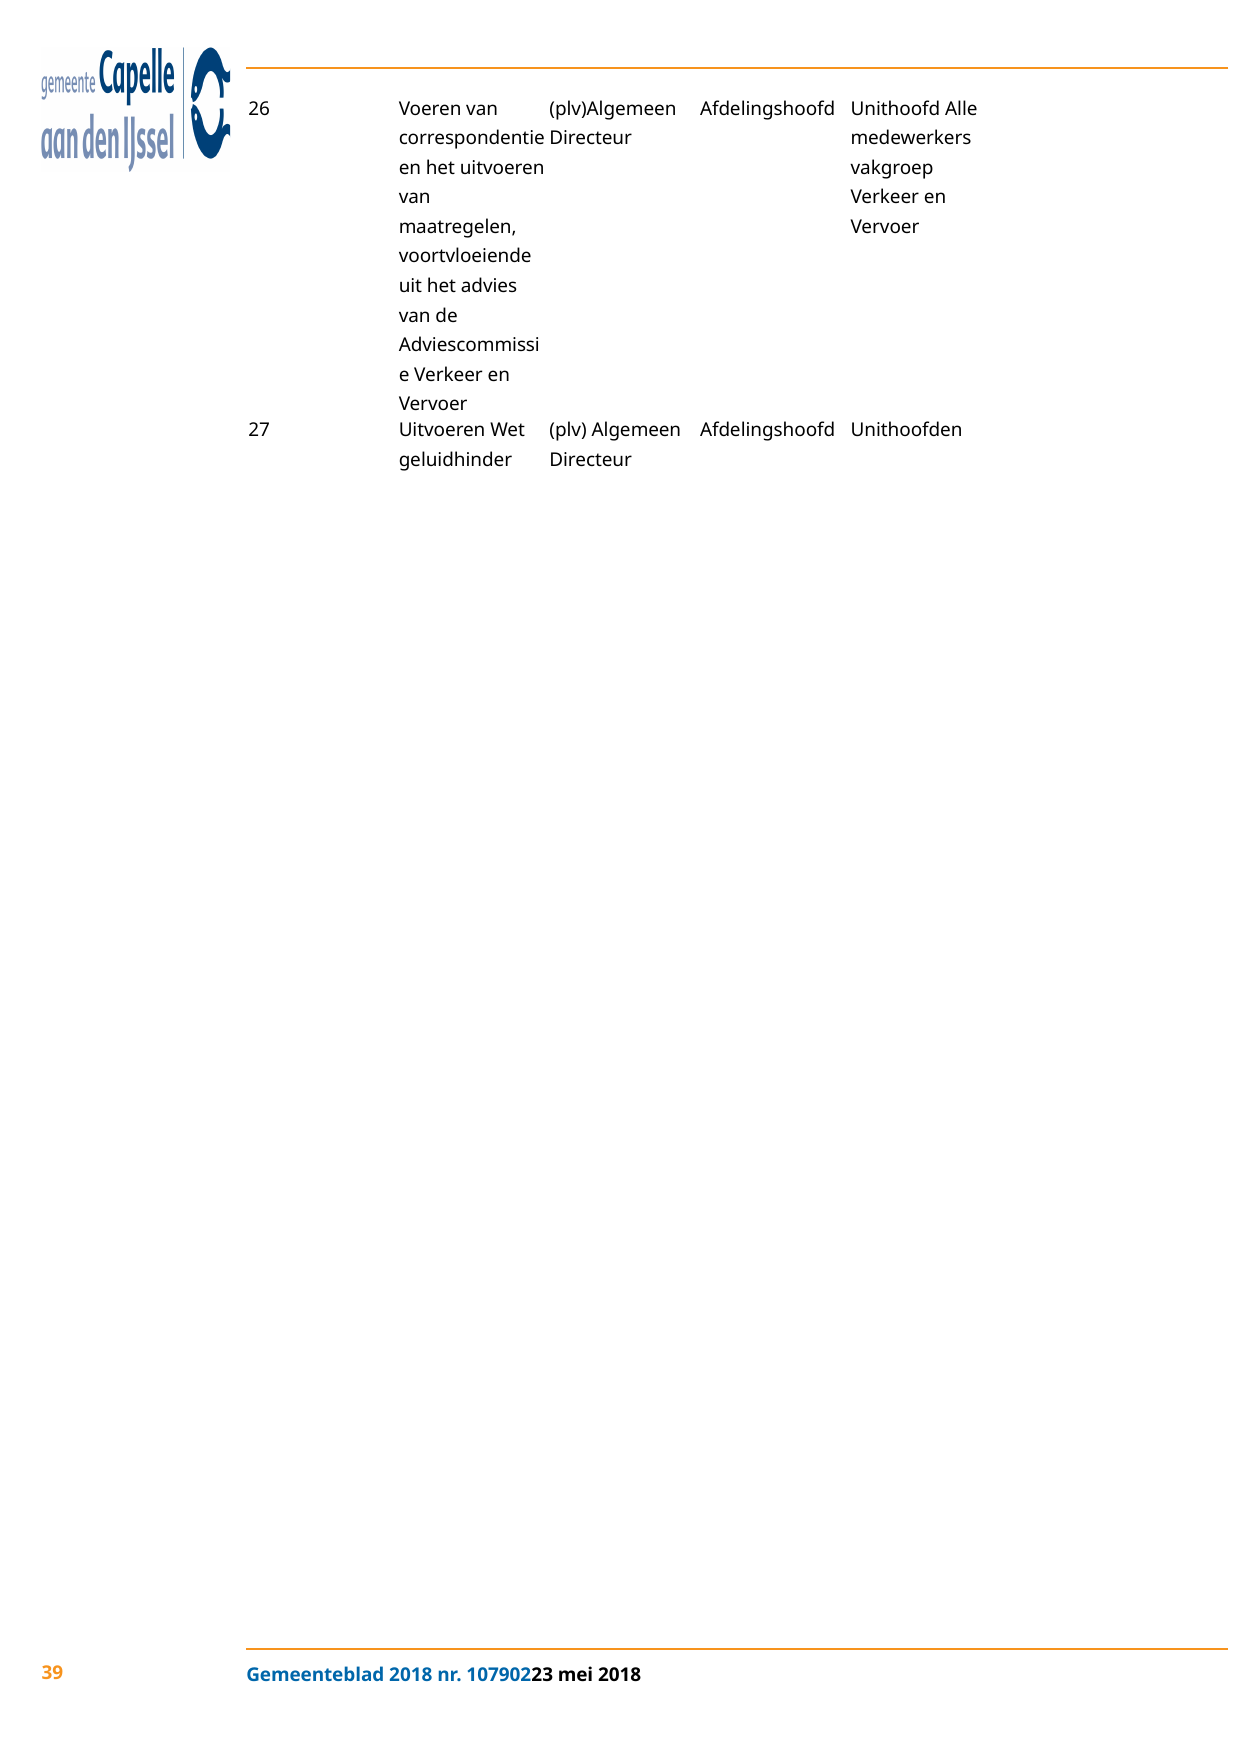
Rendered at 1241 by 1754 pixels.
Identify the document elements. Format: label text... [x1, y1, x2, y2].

picture [41, 47, 231, 172]
table_cell Unithoofd Alle medewerkers vakgroep Verkeer en Vervoer [850, 95, 1001, 416]
table_cell Uitvoeren Wet geluidhinder [399, 416, 549, 472]
table_cell Afdelingshoofd [700, 95, 850, 416]
table_cell Voeren van correspondentie en het uitvoeren van maatregelen, voortvloeiende uit het advies van de Adviescommissie Verkeer en Vervoer [399, 95, 549, 416]
table_cell 27 [248, 416, 398, 472]
table_cell Unithoofden [850, 416, 1001, 472]
table_cell [1001, 416, 1152, 472]
table_cell (plv)Algemeen Directeur [549, 95, 700, 416]
table_cell (plv) Algemeen Directeur [549, 416, 700, 472]
table_cell [1001, 95, 1152, 416]
table_cell 26 [248, 95, 398, 416]
table_cell Afdelingshoofd [700, 416, 850, 472]
